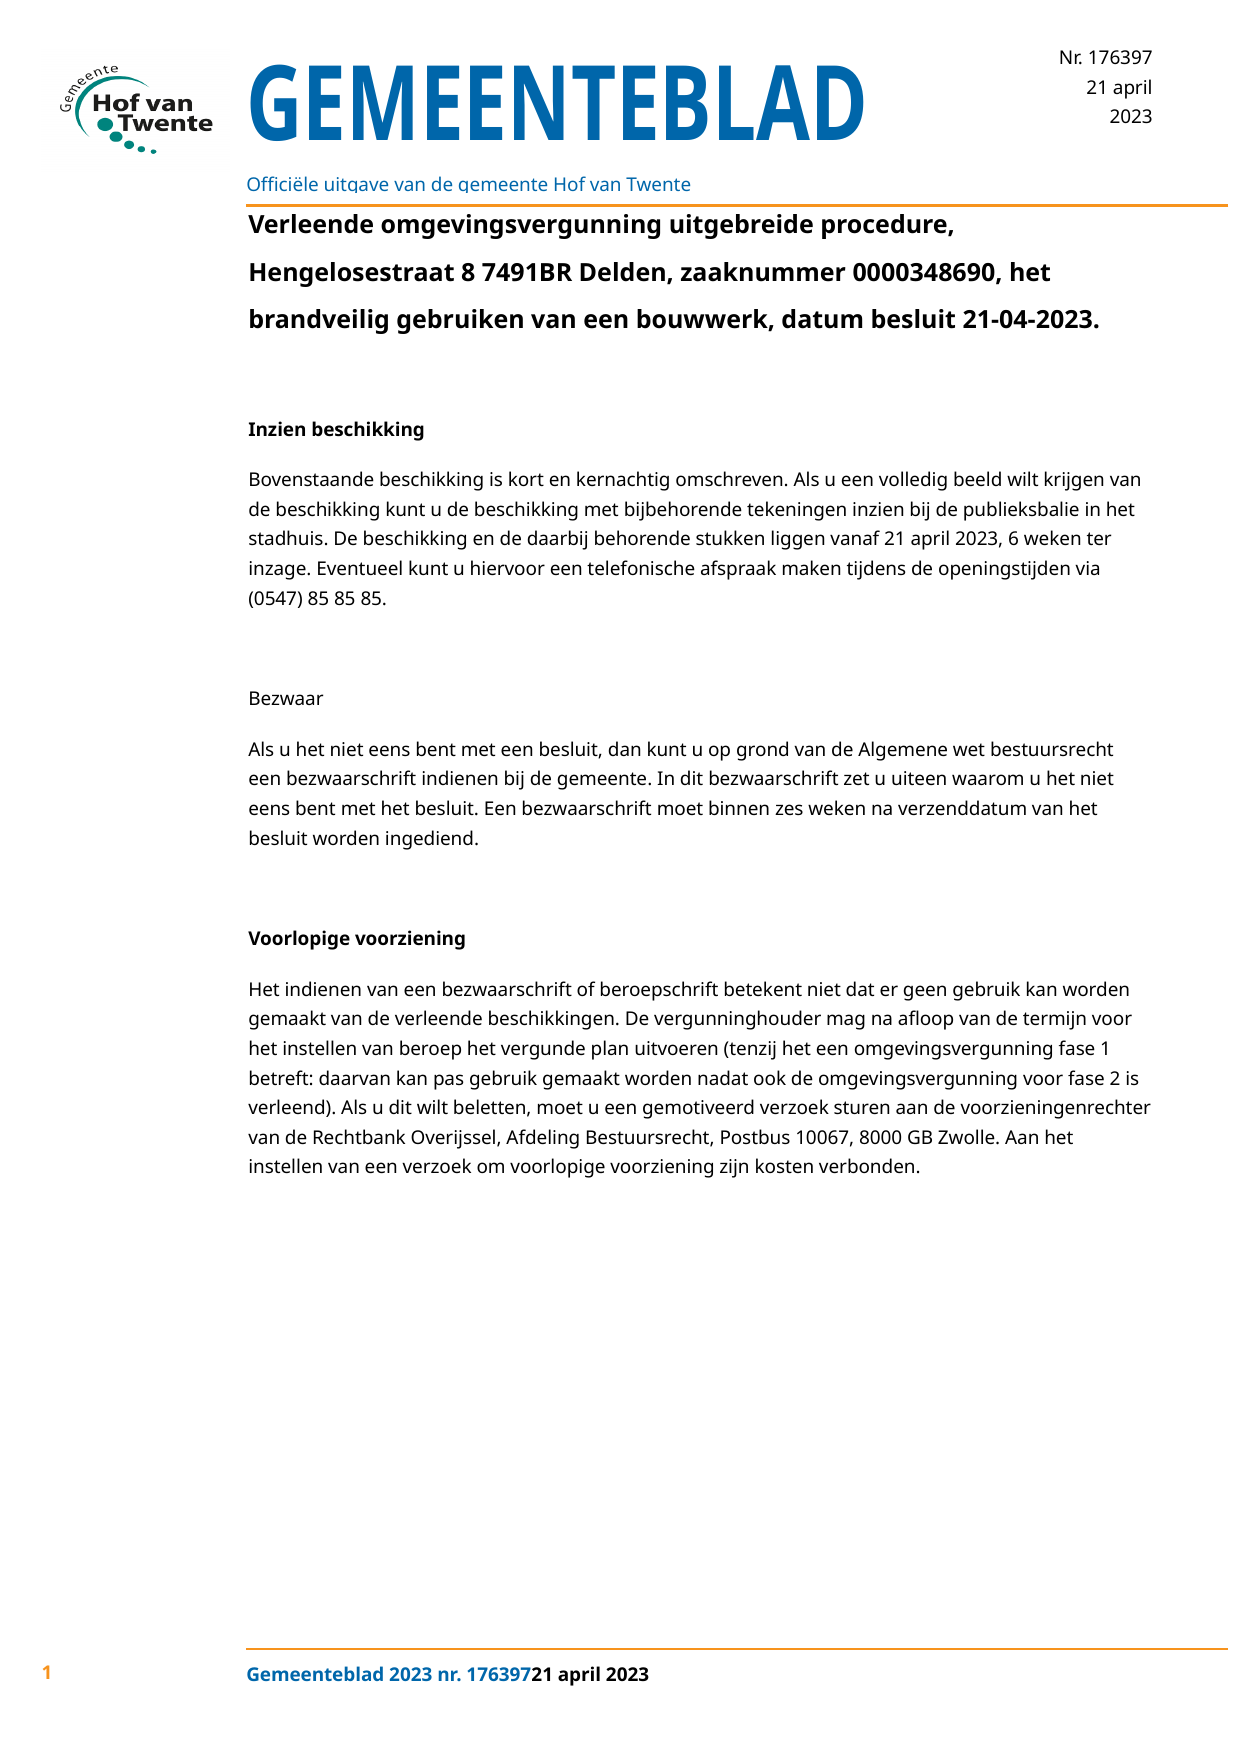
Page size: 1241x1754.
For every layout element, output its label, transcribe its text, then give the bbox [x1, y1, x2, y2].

text Bovenstaande beschikking is kort en kernachtig omschreven. Als u een volledig beeld wilt krijgen van de beschikking kunt u de beschikking met bijbehorende tekeningen inzien bij de publieksbalie in het stadhuis. De beschikking en de daarbij behorende stukken liggen vanaf 21 april 2023, 6 weken ter inzage. Eventueel kunt u hiervoor een telefonische afspraak maken tijdens de openingstijden via (0547) 85 85 85. [248, 466, 1152, 610]
text Voorlopige voorziening [248, 926, 1152, 951]
picture [41, 47, 231, 172]
text Als u het niet eens bent met een besluit, dan kunt u op grond van de Algemene wet bestuursrecht een bezwaarschrift indienen bij de gemeente. In dit bezwaarschrift zet u uiteen waarom u het niet eens bent met het besluit. Een bezwaarschrift moet binnen zes weken na verzenddatum van het besluit worden ingediend. [248, 736, 1152, 850]
text Bezwaar [248, 686, 1152, 711]
text Verleende omgevingsvergunning uitgebreide procedure, Hengelosestraat 8 7491BR Delden, zaaknummer 0000348690, het brandveilig gebruiken van een bouwwerk, datum besluit 21-04-2023. [248, 207, 1152, 336]
text Inzien beschikking [248, 416, 1152, 442]
text Het indienen van een bezwaarschrift of beroepschrift betekent niet dat er geen gebruik kan worden gemaakt van de verleende beschikkingen. De vergunninghouder mag na afloop van de termijn voor het instellen van beroep het vergunde plan uitvoeren (tenzij het een omgevingsvergunning fase 1 betreft: daarvan kan pas gebruik gemaakt worden nadat ook de omgevingsvergunning voor fase 2 is verleend). Als u dit wilt beletten, moet u een gemotiveerd verzoek sturen aan de voorzieningenrechter van de Rechtbank Overijssel, Afdeling Bestuursrecht, Postbus 10067, 8000 GB Zwolle. Aan het instellen van een verzoek om voorlopige voorziening zijn kosten verbonden. [248, 976, 1152, 1179]
